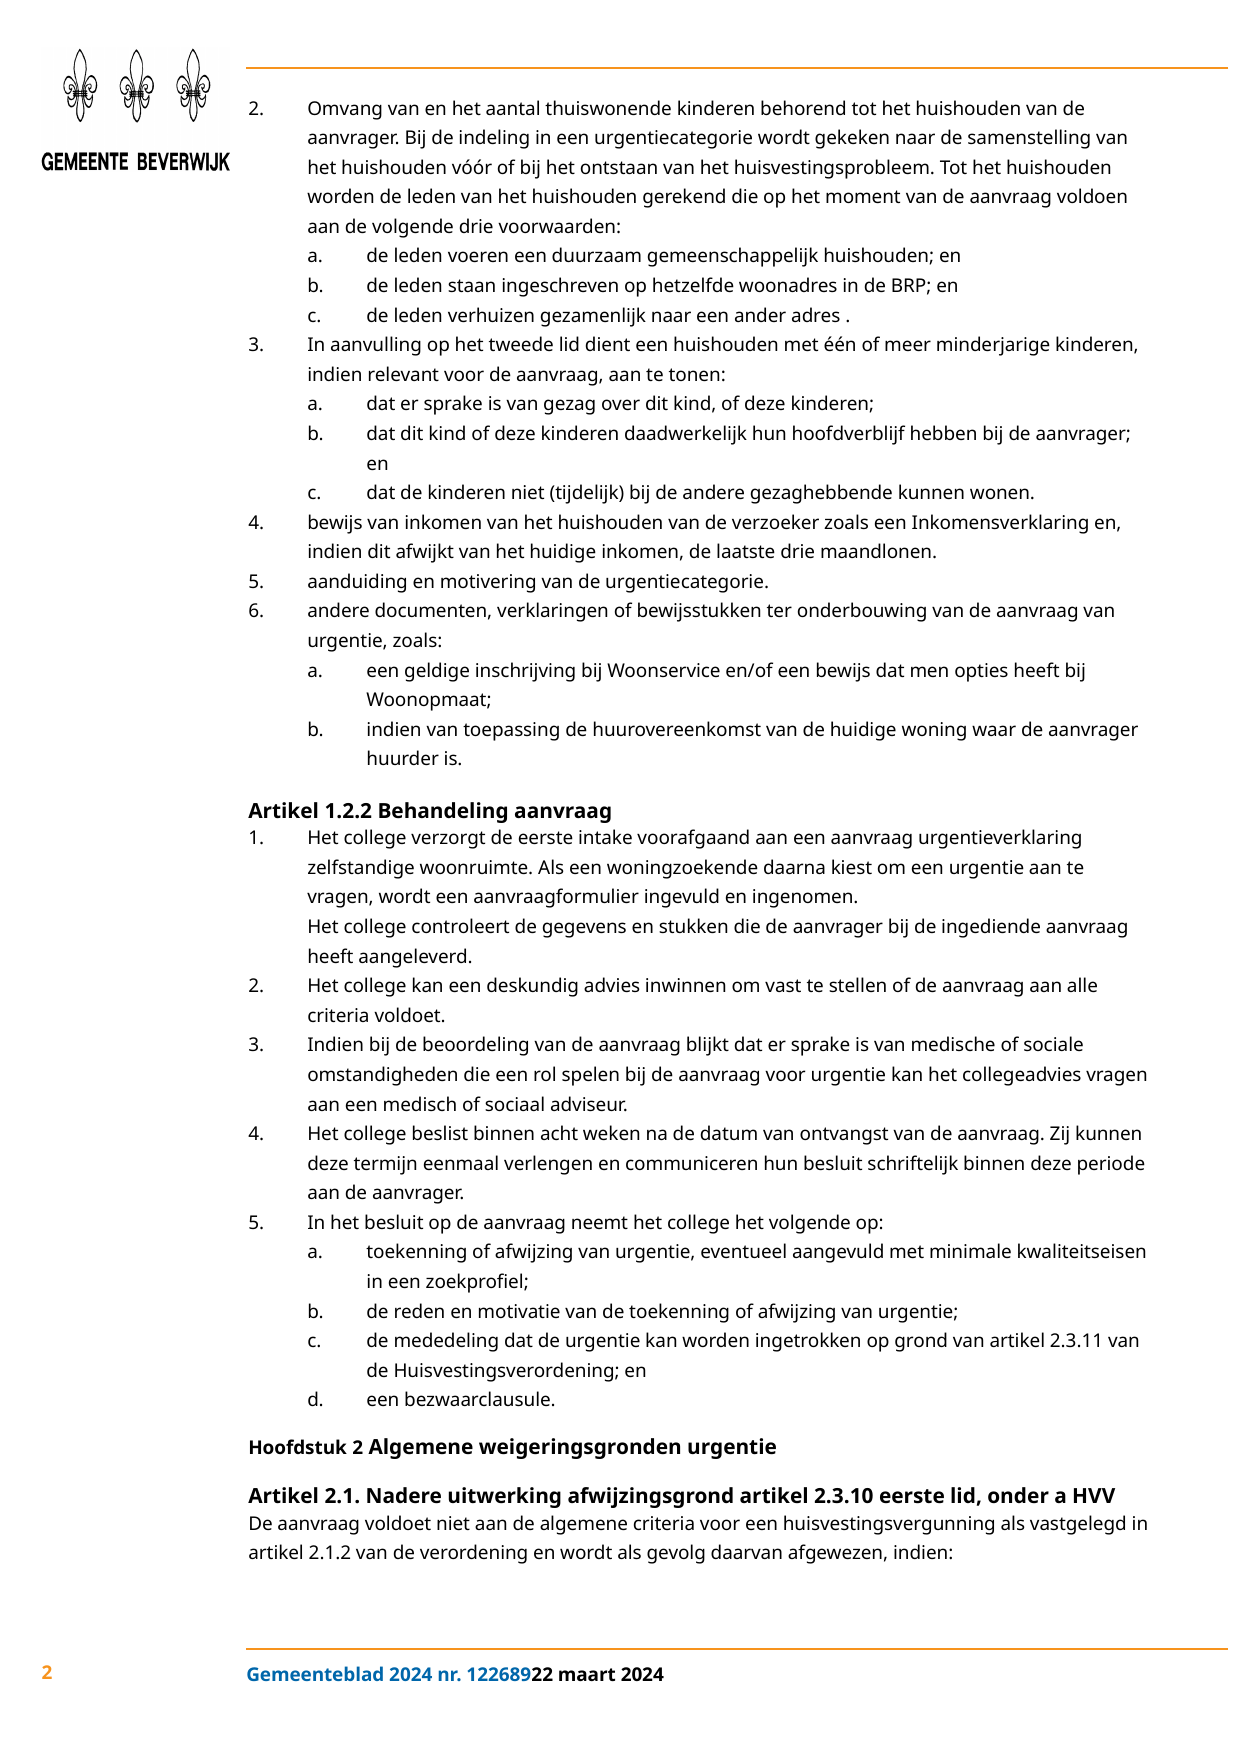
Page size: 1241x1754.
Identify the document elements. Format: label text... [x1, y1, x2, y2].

picture [41, 47, 231, 172]
text De aanvraag voldoet niet aan de algemene criteria voor een huisvestingsvergunning als vastgelegd in artikel 2.1.2 van de verordening en wordt als gevolg daarvan afgewezen, indien: [248, 1510, 1152, 1565]
list Het college verzorgt de eerste intake voorafgaand aan een aanvraag urgentieverklaring zelfstandige woonruimte. Als een woningzoekende daarna kiest om een urgentie aan te vragen, wordt een aanvraagformulier ingevuld en ingenomen. [248, 824, 1152, 909]
list Omvang van en het aantal thuiswonende kinderen behorend tot het huishouden van de aanvrager. Bij de indeling in een urgentiecategorie wordt gekeken naar de samenstelling van het huishouden vóór of bij het ontstaan van het huisvestingsprobleem. Tot het huishouden worden de leden van het huishouden gerekend die op het moment van de aanvraag voldoen aan de volgende drie voorwaarden: [248, 95, 1152, 239]
list dat er sprake is van gezag over dit kind, of deze kinderen; [307, 391, 1152, 416]
list de mededeling dat de urgentie kan worden ingetrokken op grond van artikel 2.3.11 van de Huisvestingsverordening; en [307, 1327, 1152, 1383]
list In het besluit op de aanvraag neemt het college het volgende op: [248, 1209, 1152, 1235]
list dat dit kind of deze kinderen daadwerkelijk hun hoofdverblijf hebben bij de aanvrager; en [307, 420, 1152, 476]
text Artikel 1.2.2 Behandeling aanvraag [248, 796, 1152, 824]
list dat de kinderen niet (tijdelijk) bij de andere gezaghebbende kunnen wonen. [307, 479, 1152, 505]
list indien van toepassing de huurovereenkomst van de huidige woning waar de aanvrager huurder is. [307, 716, 1152, 771]
list andere documenten, verklaringen of bewijsstukken ter onderbouwing van de aanvraag van urgentie, zoals: [248, 598, 1152, 653]
list Het college beslist binnen acht weken na de datum van ontvangst van de aanvraag. Zij kunnen deze termijn eenmaal verlengen en communiceren hun besluit schriftelijk binnen deze periode aan de aanvrager. [248, 1120, 1152, 1205]
list toekenning of afwijzing van urgentie, eventueel aangevuld met minimale kwaliteitseisen in een zoekprofiel; [307, 1239, 1152, 1294]
list een bezwaarclausule. [307, 1387, 1152, 1412]
list aanduiding en motivering van de urgentiecategorie. [248, 568, 1152, 594]
list Het college kan een deskundig advies inwinnen om vast te stellen of de aanvraag aan alle criteria voldoet. [248, 972, 1152, 1028]
text Hoofdstuk 2 Algemene weigeringsgronden urgentie [248, 1432, 1152, 1461]
list een geldige inschrijving bij Woonservice en/of een bewijs dat men opties heeft bij Woonopmaat; [307, 657, 1152, 712]
list Indien bij de beoordeling van de aanvraag blijkt dat er sprake is van medische of sociale omstandigheden die een rol spelen bij de aanvraag voor urgentie kan het collegeadvies vragen aan een medisch of sociaal adviseur. [248, 1032, 1152, 1116]
list de leden staan ingeschreven op hetzelfde woonadres in de BRP; en [307, 272, 1152, 298]
list de leden voeren een duurzaam gemeenschappelijk huishouden; en [307, 243, 1152, 268]
list In aanvulling op het tweede lid dient een huishouden met één of meer minderjarige kinderen, indien relevant voor de aanvraag, aan te tonen: [248, 331, 1152, 387]
list Het college controleert de gegevens en stukken die de aanvrager bij de ingediende aanvraag heeft aangeleverd. [248, 913, 1152, 968]
text Artikel 2.1. Nadere uitwerking afwijzingsgrond artikel 2.3.10 eerste lid, onder a HVV [248, 1481, 1152, 1510]
list bewijs van inkomen van het huishouden van de verzoeker zoals een Inkomensverklaring en, indien dit afwijkt van het huidige inkomen, de laatste drie maandlonen. [248, 509, 1152, 564]
list de reden en motivatie van de toekenning of afwijzing van urgentie; [307, 1298, 1152, 1323]
list de leden verhuizen gezamenlijk naar een ander adres . [307, 302, 1152, 328]
